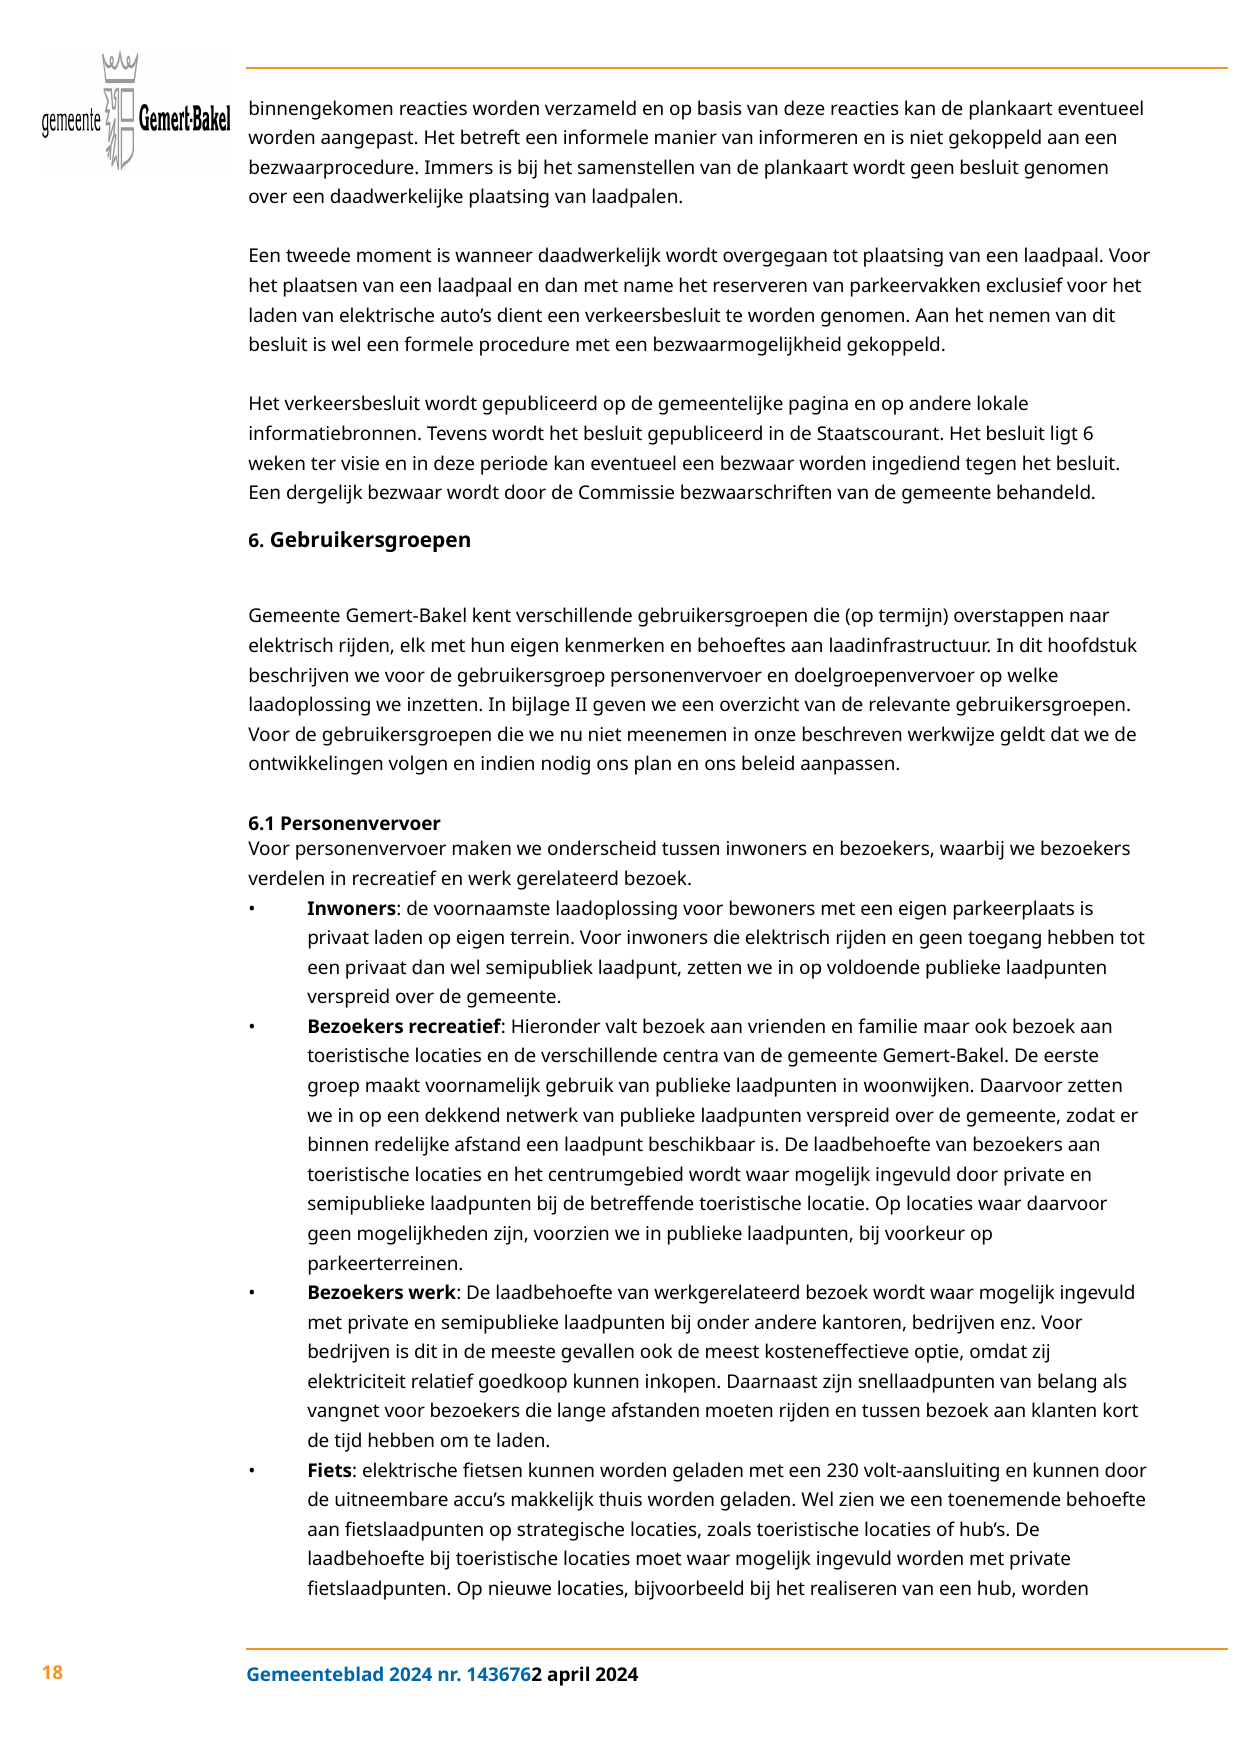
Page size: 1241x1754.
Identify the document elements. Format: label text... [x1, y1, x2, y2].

list Fiets: elektrische fietsen kunnen worden geladen met een 230 volt-aansluiting en kunnen door de uitneembare accu’s makkelijk thuis worden geladen. Wel zien we een toenemende behoefte aan fietslaadpunten op strategische locaties, zoals toeristische locaties of hub’s. De laadbehoefte bij toeristische locaties moet waar mogelijk ingevuld worden met private fietslaadpunten. Op nieuwe locaties, bijvoorbeeld bij het realiseren van een hub, worden [248, 1457, 1152, 1601]
text 6.1 Personenvervoer [248, 810, 1152, 836]
list Bezoekers werk: De laadbehoefte van werkgerelateerd bezoek wordt waar mogelijk ingevuld met private en semipublieke laadpunten bij onder andere kantoren, bedrijven enz. Voor bedrijven is dit in de meeste gevallen ook de meest kosteneffectieve optie, omdat zij elektriciteit relatief goedkoop kunnen inkopen. Daarnaast zijn snellaadpunten van belang als vangnet voor bezoekers die lange afstanden moeten rijden en tussen bezoek aan klanten kort de tijd hebben om te laden. [248, 1279, 1152, 1453]
text Gemeente Gemert-Bakel kent verschillende gebruikersgroepen die (op termijn) overstappen naar elektrisch rijden, elk met hun eigen kenmerken en behoeftes aan laadinfrastructuur. In dit hoofdstuk beschrijven we voor de gebruikersgroep personenvervoer en doelgroepenvervoer op welke laadoplossing we inzetten. In bijlage II geven we een overzicht van de relevante gebruikersgroepen. Voor de gebruikersgroepen die we nu niet meenemen in onze beschreven werkwijze geldt dat we de ontwikkelingen volgen en indien nodig ons plan en ons beleid aanpassen. [248, 603, 1152, 776]
list Bezoekers recreatief: Hieronder valt bezoek aan vrienden en familie maar ook bezoek aan toeristische locaties en de verschillende centra van de gemeente Gemert-Bakel. De eerste groep maakt voornamelijk gebruik van publieke laadpunten in woonwijken. Daarvoor zetten we in op een dekkend netwerk van publieke laadpunten verspreid over de gemeente, zodat er binnen redelijke afstand een laadpunt beschikbaar is. De laadbehoefte van bezoekers aan toeristische locaties en het centrumgebied wordt waar mogelijk ingevuld door private en semipublieke laadpunten bij de betreffende toeristische locatie. Op locaties waar daarvoor geen mogelijkheden zijn, voorzien we in publieke laadpunten, bij voorkeur op parkeerterreinen. [248, 1013, 1152, 1275]
text 6. Gebruikersgroepen [248, 525, 1152, 553]
picture [41, 47, 231, 172]
text Het verkeersbesluit wordt gepubliceerd op de gemeentelijke pagina en op andere lokale informatiebronnen. Tevens wordt het besluit gepubliceerd in de Staatscourant. Het besluit ligt 6 weken ter visie en in deze periode kan eventueel een bezwaar worden ingediend tegen het besluit. Een dergelijk bezwaar wordt door de Commissie bezwaarschriften van de gemeente behandeld. [248, 391, 1152, 505]
text Voor personenvervoer maken we onderscheid tussen inwoners en bezoekers, waarbij we bezoekers verdelen in recreatief en werk gerelateerd bezoek. [248, 836, 1152, 891]
list Inwoners: de voornaamste laadoplossing voor bewoners met een eigen parkeerplaats is privaat laden op eigen terrein. Voor inwoners die elektrisch rijden en geen toegang hebben tot een privaat dan wel semipubliek laadpunt, zetten we in op voldoende publieke laadpunten verspreid over de gemeente. [248, 895, 1152, 1009]
text binnengekomen reacties worden verzameld en op basis van deze reacties kan de plankaart eventueel worden aangepast. Het betreft een informele manier van informeren en is niet gekoppeld aan een bezwaarprocedure. Immers is bij het samenstellen van de plankaart wordt geen besluit genomen over een daadwerkelijke plaatsing van laadpalen. [248, 95, 1152, 209]
text Een tweede moment is wanneer daadwerkelijk wordt overgegaan tot plaatsing van een laadpaal. Voor het plaatsen van een laadpaal en dan met name het reserveren van parkeervakken exclusief voor het laden van elektrische auto’s dient een verkeersbesluit te worden genomen. Aan het nemen van dit besluit is wel een formele procedure met een bezwaarmogelijkheid gekoppeld. [248, 243, 1152, 357]
